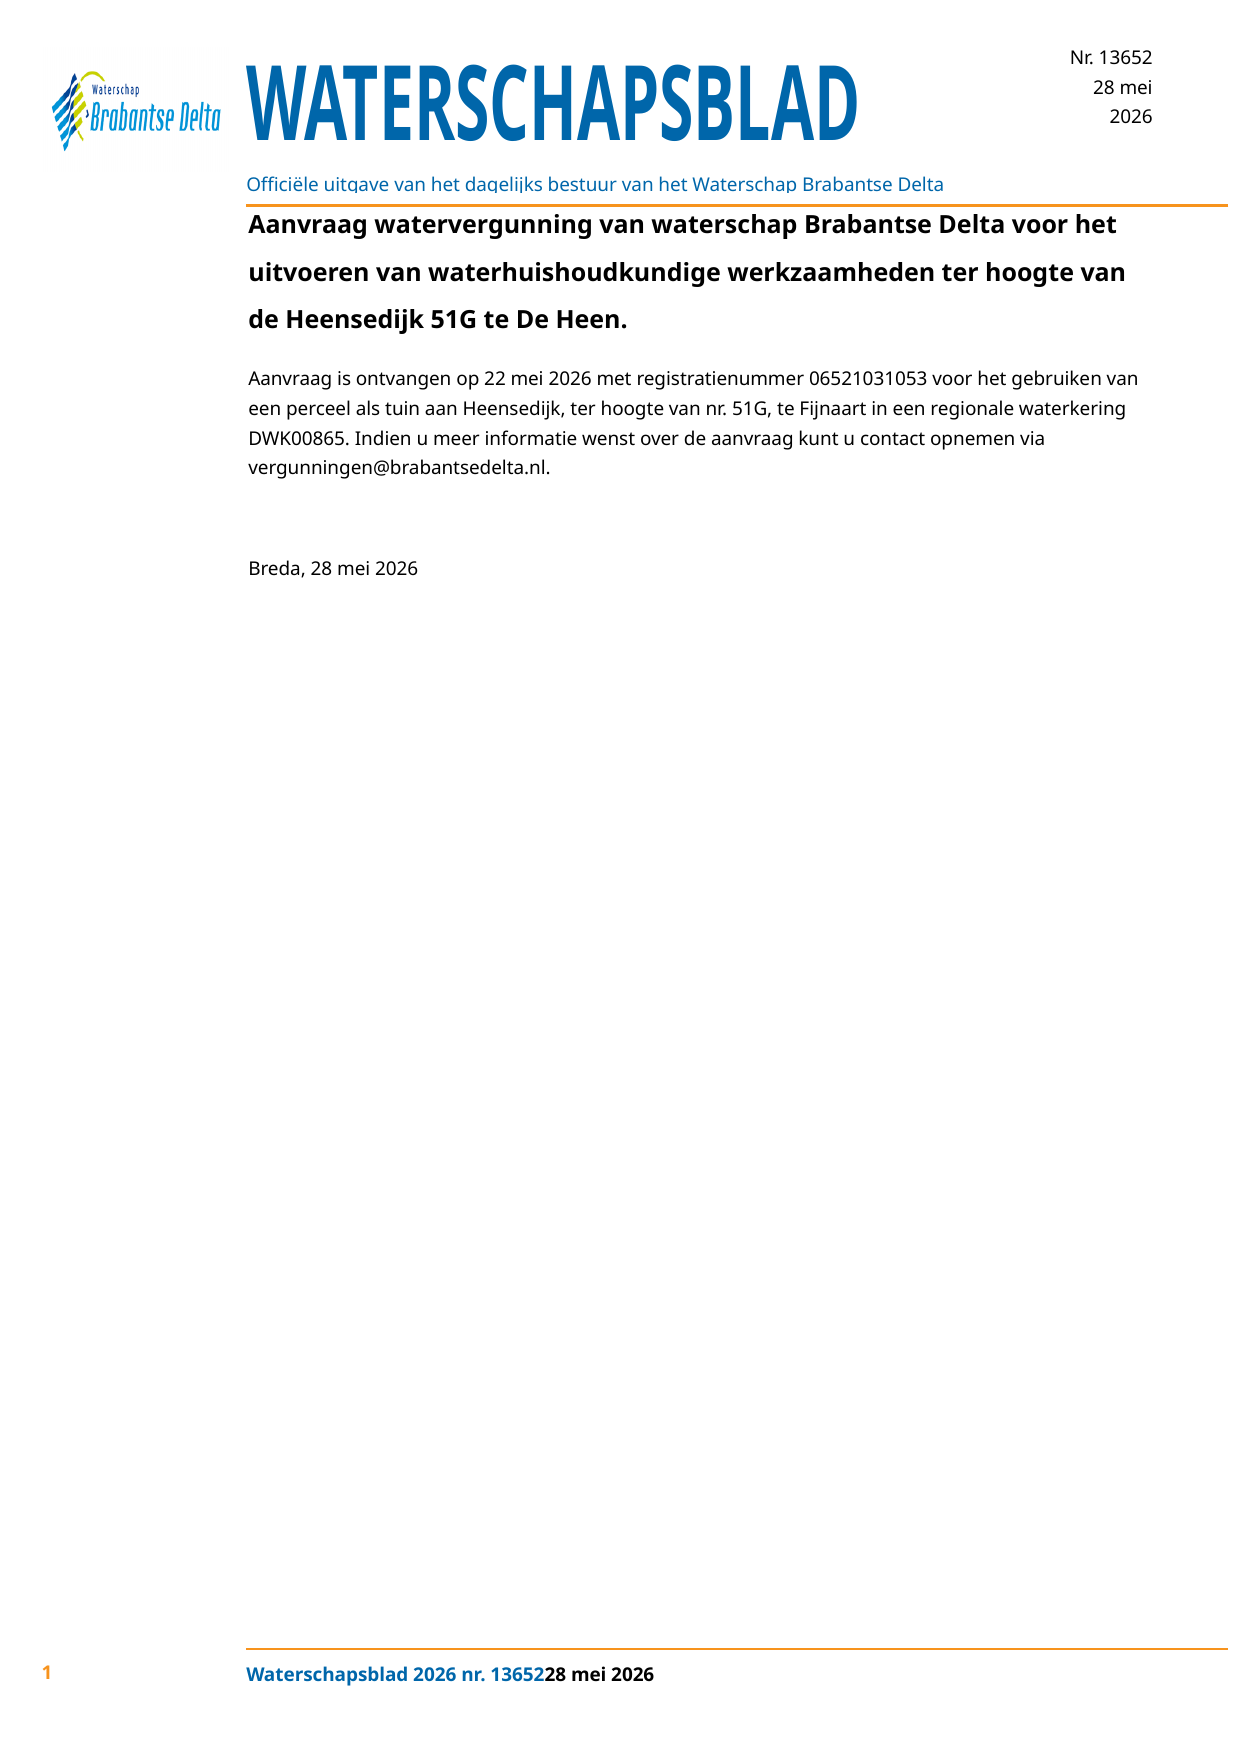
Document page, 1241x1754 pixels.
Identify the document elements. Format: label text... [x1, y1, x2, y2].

text Aanvraag watervergunning van waterschap Brabantse Delta voor het uitvoeren van waterhuishoudkundige werkzaamheden ter hoogte van de Heensedijk 51G te De Heen. [248, 207, 1152, 336]
text Breda, 28 mei 2026 [248, 555, 1152, 581]
text Aanvraag is ontvangen op 22 mei 2026 met registratienummer 06521031053 voor het gebruiken van een perceel als tuin aan Heensedijk, ter hoogte van nr. 51G, te Fijnaart in een regionale waterkering DWK00865. Indien u meer informatie wenst over de aanvraag kunt u contact opnemen via vergunningen@brabantsedelta.nl. [248, 366, 1152, 480]
picture [41, 47, 231, 172]
